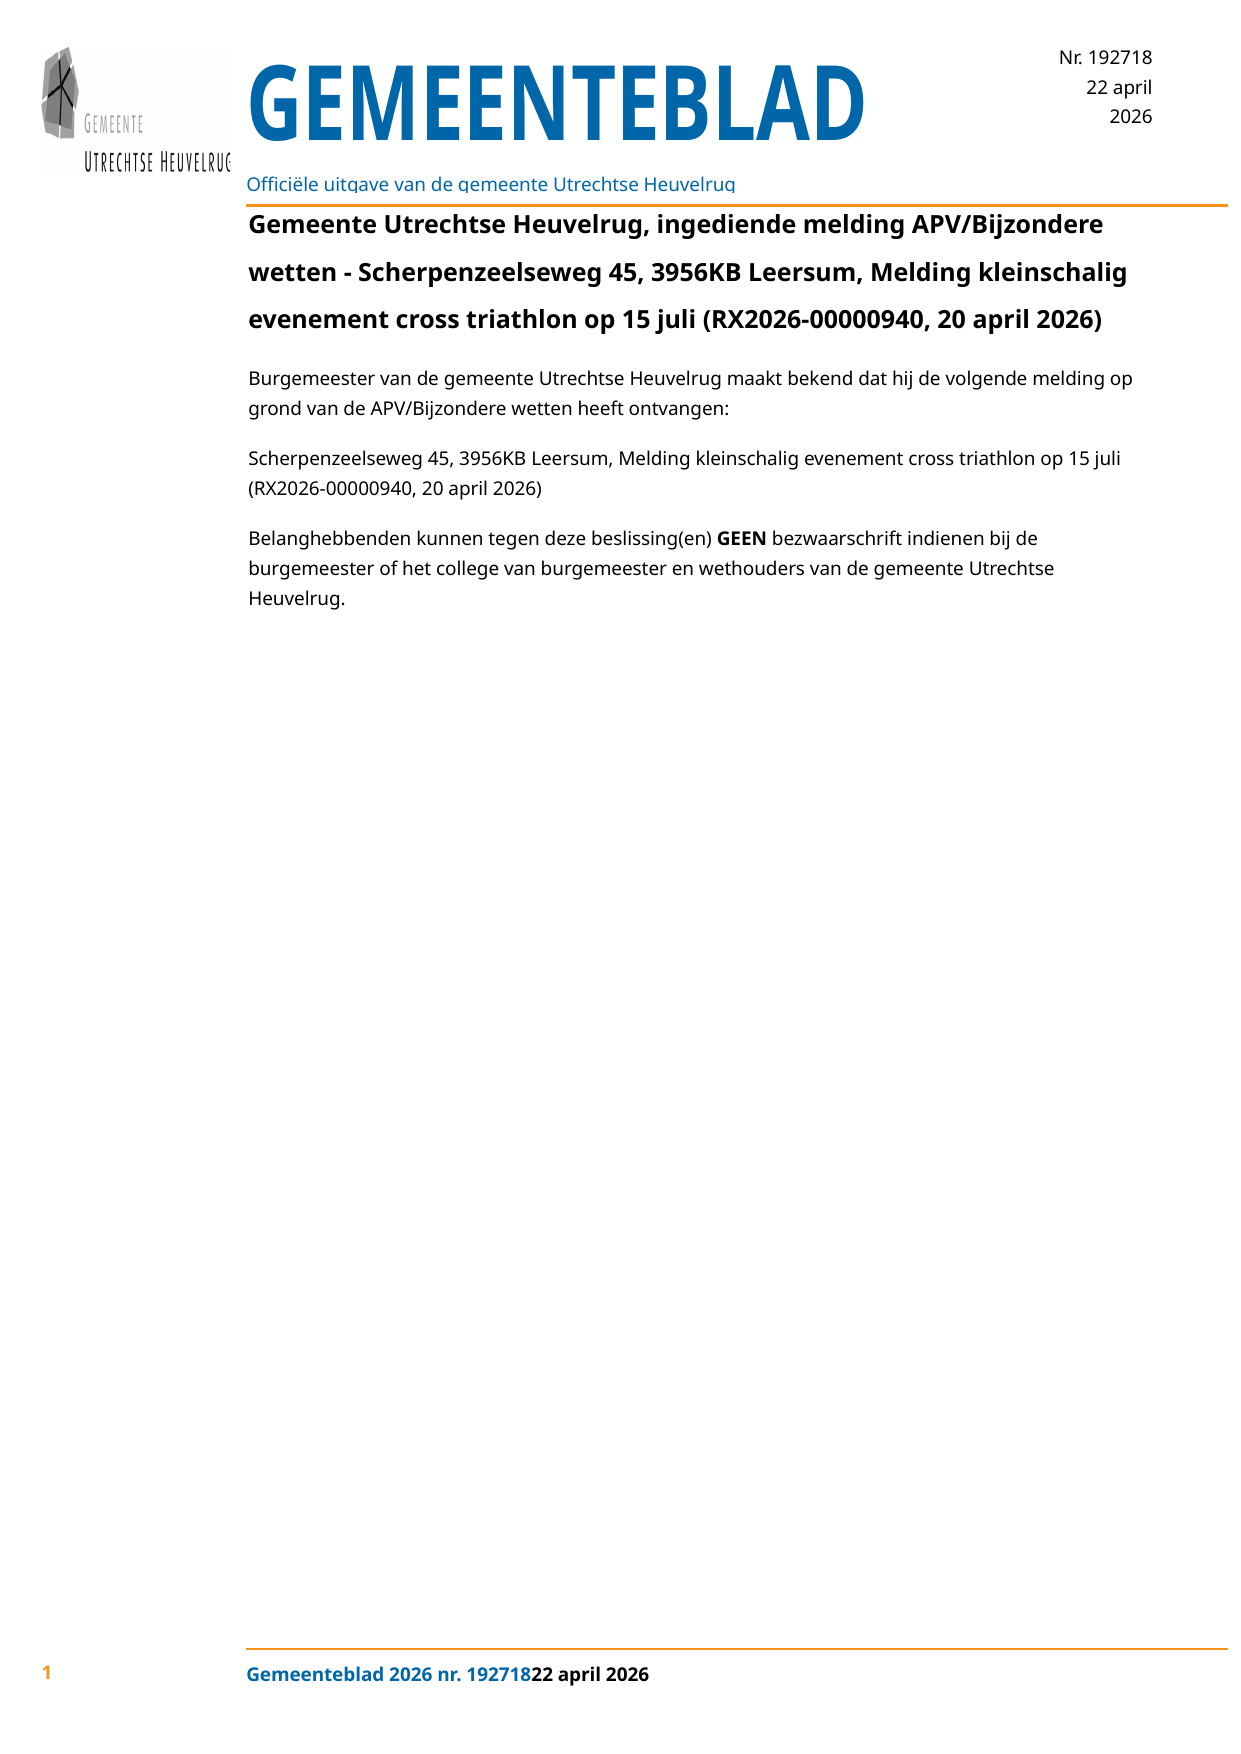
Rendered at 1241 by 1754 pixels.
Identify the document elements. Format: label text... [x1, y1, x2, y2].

text Gemeente Utrechtse Heuvelrug, ingediende melding APV/Bijzondere wetten - Scherpenzeelseweg 45, 3956KB Leersum, Melding kleinschalig evenement cross triathlon op 15 juli (RX2026-00000940, 20 april 2026) [248, 207, 1152, 336]
picture [41, 47, 231, 172]
text Scherpenzeelseweg 45, 3956KB Leersum, Melding kleinschalig evenement cross triathlon op 15 juli (RX2026-00000940, 20 april 2026) [248, 446, 1152, 501]
text Burgemeester van de gemeente Utrechtse Heuvelrug maakt bekend dat hij de volgende melding op grond van de APV/Bijzondere wetten heeft ontvangen: [248, 366, 1152, 421]
text Belanghebbenden kunnen tegen deze beslissing(en) GEEN bezwaarschrift indienen bij de burgemeester of het college van burgemeester en wethouders van de gemeente Utrechtse Heuvelrug. [248, 526, 1152, 610]
